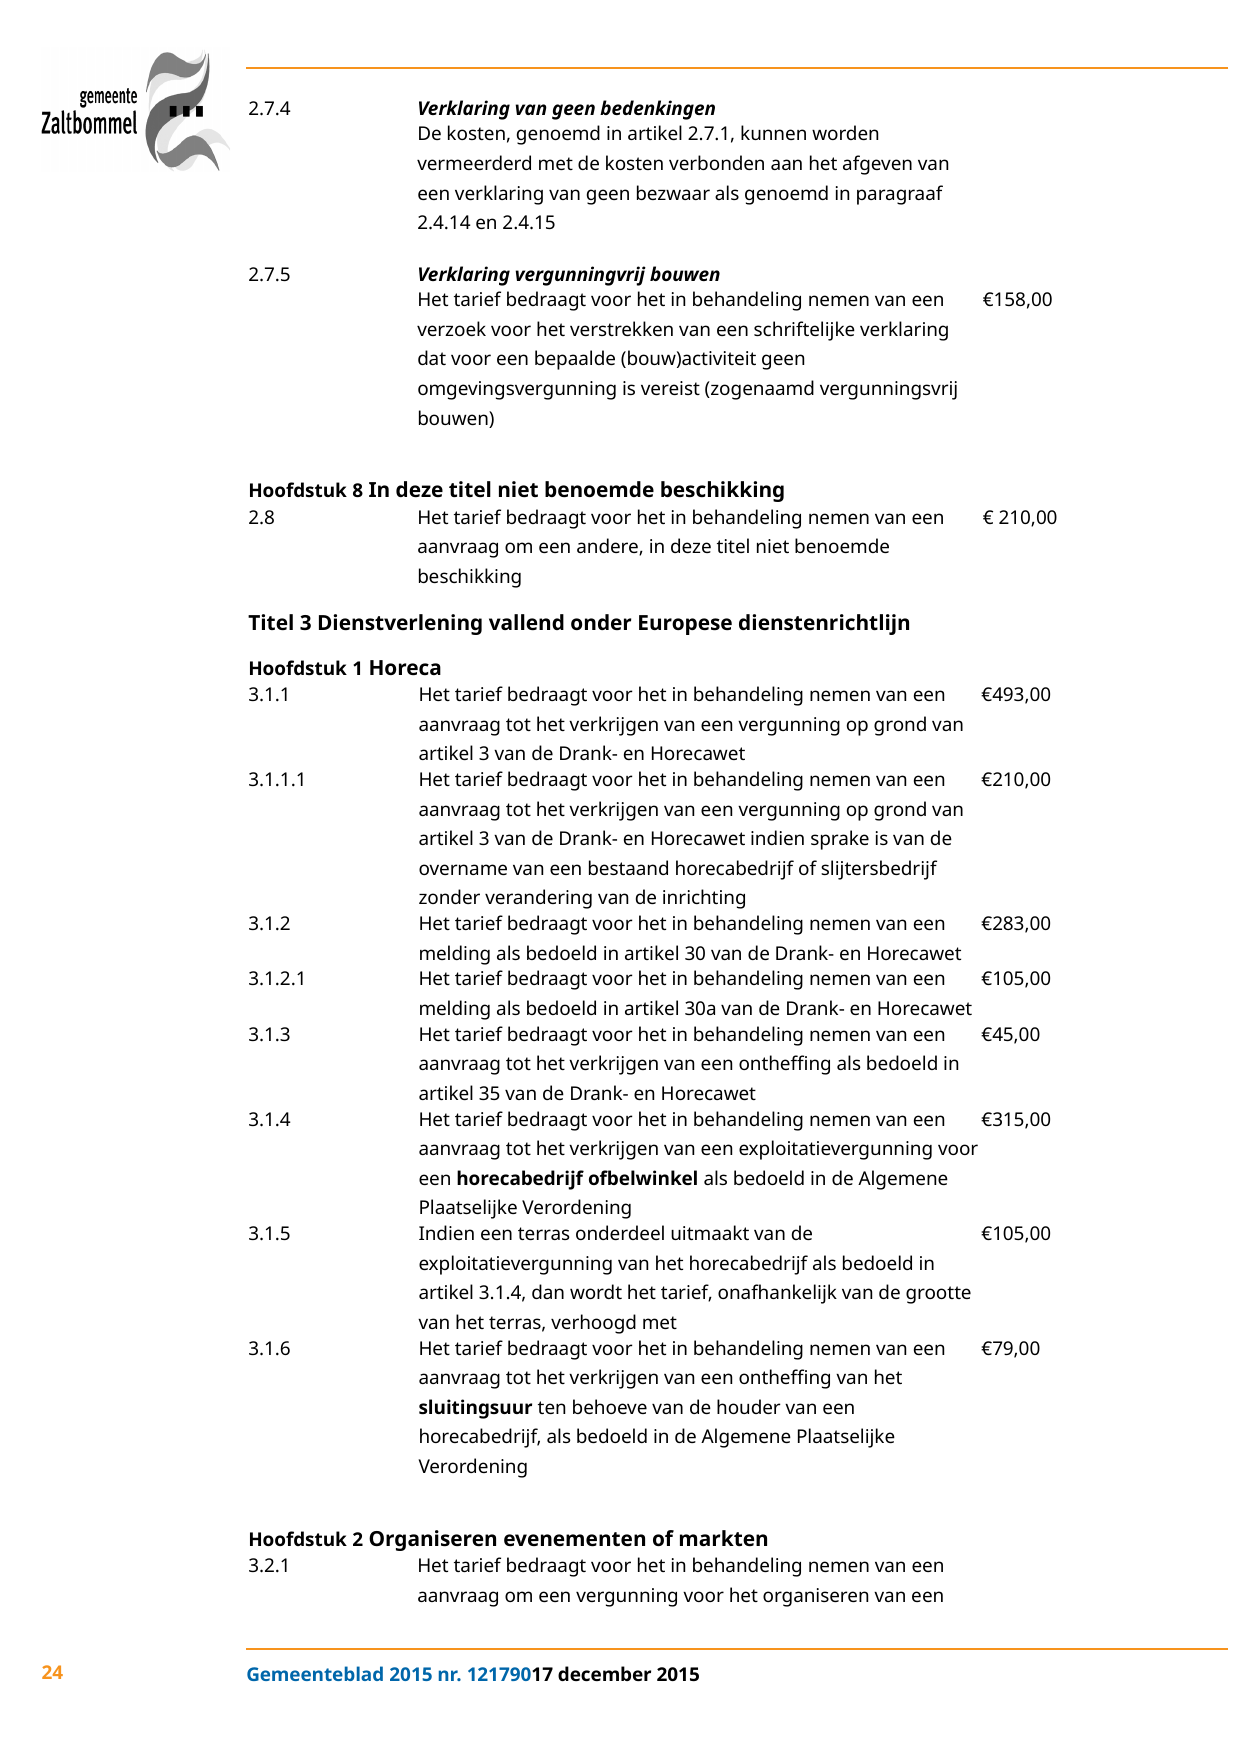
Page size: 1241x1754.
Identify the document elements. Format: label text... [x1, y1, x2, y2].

table_cell [983, 261, 1152, 286]
table_header [983, 1552, 1152, 1608]
table_cell [417, 235, 983, 261]
table_cell [983, 95, 1152, 121]
table_header Het tarief bedraagt voor het in behandeling nemen van een aanvraag om een vergunning voor het organiseren van een [417, 1552, 983, 1608]
table_cell [983, 121, 1152, 235]
text Titel 3 Dienstverlening vallend onder Europese dienstenrichtlijn [248, 608, 1152, 637]
table_cell 3.1.2.1 [248, 966, 418, 1021]
table_cell Indien een terras onderdeel uitmaakt van de exploitatievergunning van het horecabedrijf als bedoeld in artikel 3.1.4, dan wordt het tarief, onafhankelijk van de grootte van het terras, verhoogd met [418, 1220, 981, 1335]
table_cell €45,00 [981, 1021, 1152, 1106]
table_cell €283,00 [981, 910, 1152, 966]
table_cell €105,00 [981, 1220, 1152, 1335]
text Hoofdstuk 2 Organiseren evenementen of markten [248, 1524, 1152, 1552]
table_header Het tarief bedraagt voor het in behandeling nemen van een aanvraag tot het verkrijgen van een vergunning op grond van artikel 3 van de Drank- en Horecawet [418, 681, 981, 766]
table_cell Het tarief bedraagt voor het in behandeling nemen van een verzoek voor het verstrekken van een schriftelijke verklaring dat voor een bepaalde (bouw)activiteit geen omgevingsvergunning is vereist (zogenaamd vergunningsvrij bouwen) [417, 286, 983, 431]
table_cell 2.7.5 [248, 261, 417, 286]
table_header € 210,00 [983, 504, 1152, 589]
table_cell [417, 431, 983, 456]
table_cell 3.1.2 [248, 910, 418, 966]
table_cell Het tarief bedraagt voor het in behandeling nemen van een aanvraag tot het verkrijgen van een ontheffing als bedoeld in artikel 35 van de Drank- en Horecawet [418, 1021, 981, 1106]
table_cell €105,00 [981, 966, 1152, 1021]
table_header 3.1.1 [248, 681, 418, 766]
table_cell [248, 121, 417, 235]
table_cell 3.1.6 [248, 1335, 418, 1479]
text Hoofdstuk 1 Horeca [248, 653, 1152, 681]
table_cell €210,00 [981, 766, 1152, 910]
table_cell €158,00 [983, 286, 1152, 431]
table_cell Het tarief bedraagt voor het in behandeling nemen van een aanvraag tot het verkrijgen van een exploitatievergunning voor een horecabedrijf ofbelwinkel als bedoeld in de Algemene Plaatselijke Verordening [418, 1106, 981, 1220]
table_cell [981, 1479, 1152, 1504]
table_cell [983, 235, 1152, 261]
table_cell De kosten, genoemd in artikel 2.7.1, kunnen worden vermeerderd met de kosten verbonden aan het afgeven van een verklaring van geen bezwaar als genoemd in paragraaf 2.4.14 en 2.4.15 [417, 121, 983, 235]
table_cell Verklaring van geen bedenkingen [417, 95, 983, 121]
table_cell 3.1.1.1 [248, 766, 418, 910]
table_cell Het tarief bedraagt voor het in behandeling nemen van een aanvraag tot het verkrijgen van een ontheffing van het sluitingsuur ten behoeve van de houder van een horecabedrijf, als bedoeld in de Algemene Plaatselijke Verordening [418, 1335, 981, 1479]
table_header Het tarief bedraagt voor het in behandeling nemen van een aanvraag om een andere, in deze titel niet benoemde beschikking [417, 504, 983, 589]
table_cell [248, 286, 417, 431]
table_cell €315,00 [981, 1106, 1152, 1220]
table_cell €79,00 [981, 1335, 1152, 1479]
table_cell Het tarief bedraagt voor het in behandeling nemen van een aanvraag tot het verkrijgen van een vergunning op grond van artikel 3 van de Drank- en Horecawet indien sprake is van de overname van een bestaand horecabedrijf of slijtersbedrijf zonder verandering van de inrichting [418, 766, 981, 910]
table_cell 3.1.4 [248, 1106, 418, 1220]
table_cell [418, 1479, 981, 1504]
table_cell [983, 431, 1152, 456]
table_cell 3.1.5 [248, 1220, 418, 1335]
table_cell [248, 431, 417, 456]
table_header 3.2.1 [248, 1552, 417, 1608]
picture [41, 47, 231, 172]
table_cell Verklaring vergunningvrij bouwen [417, 261, 983, 286]
table_header 2.8 [248, 504, 417, 589]
table_cell Het tarief bedraagt voor het in behandeling nemen van een melding als bedoeld in artikel 30 van de Drank- en Horecawet [418, 910, 981, 966]
text Hoofdstuk 8 In deze titel niet benoemde beschikking [248, 476, 1152, 504]
table_cell 2.7.4 [248, 95, 417, 121]
table_cell 3.1.3 [248, 1021, 418, 1106]
table_cell [248, 235, 417, 261]
table_cell [248, 1479, 418, 1504]
table_header €493,00 [981, 681, 1152, 766]
table_cell Het tarief bedraagt voor het in behandeling nemen van een melding als bedoeld in artikel 30a van de Drank- en Horecawet [418, 966, 981, 1021]
